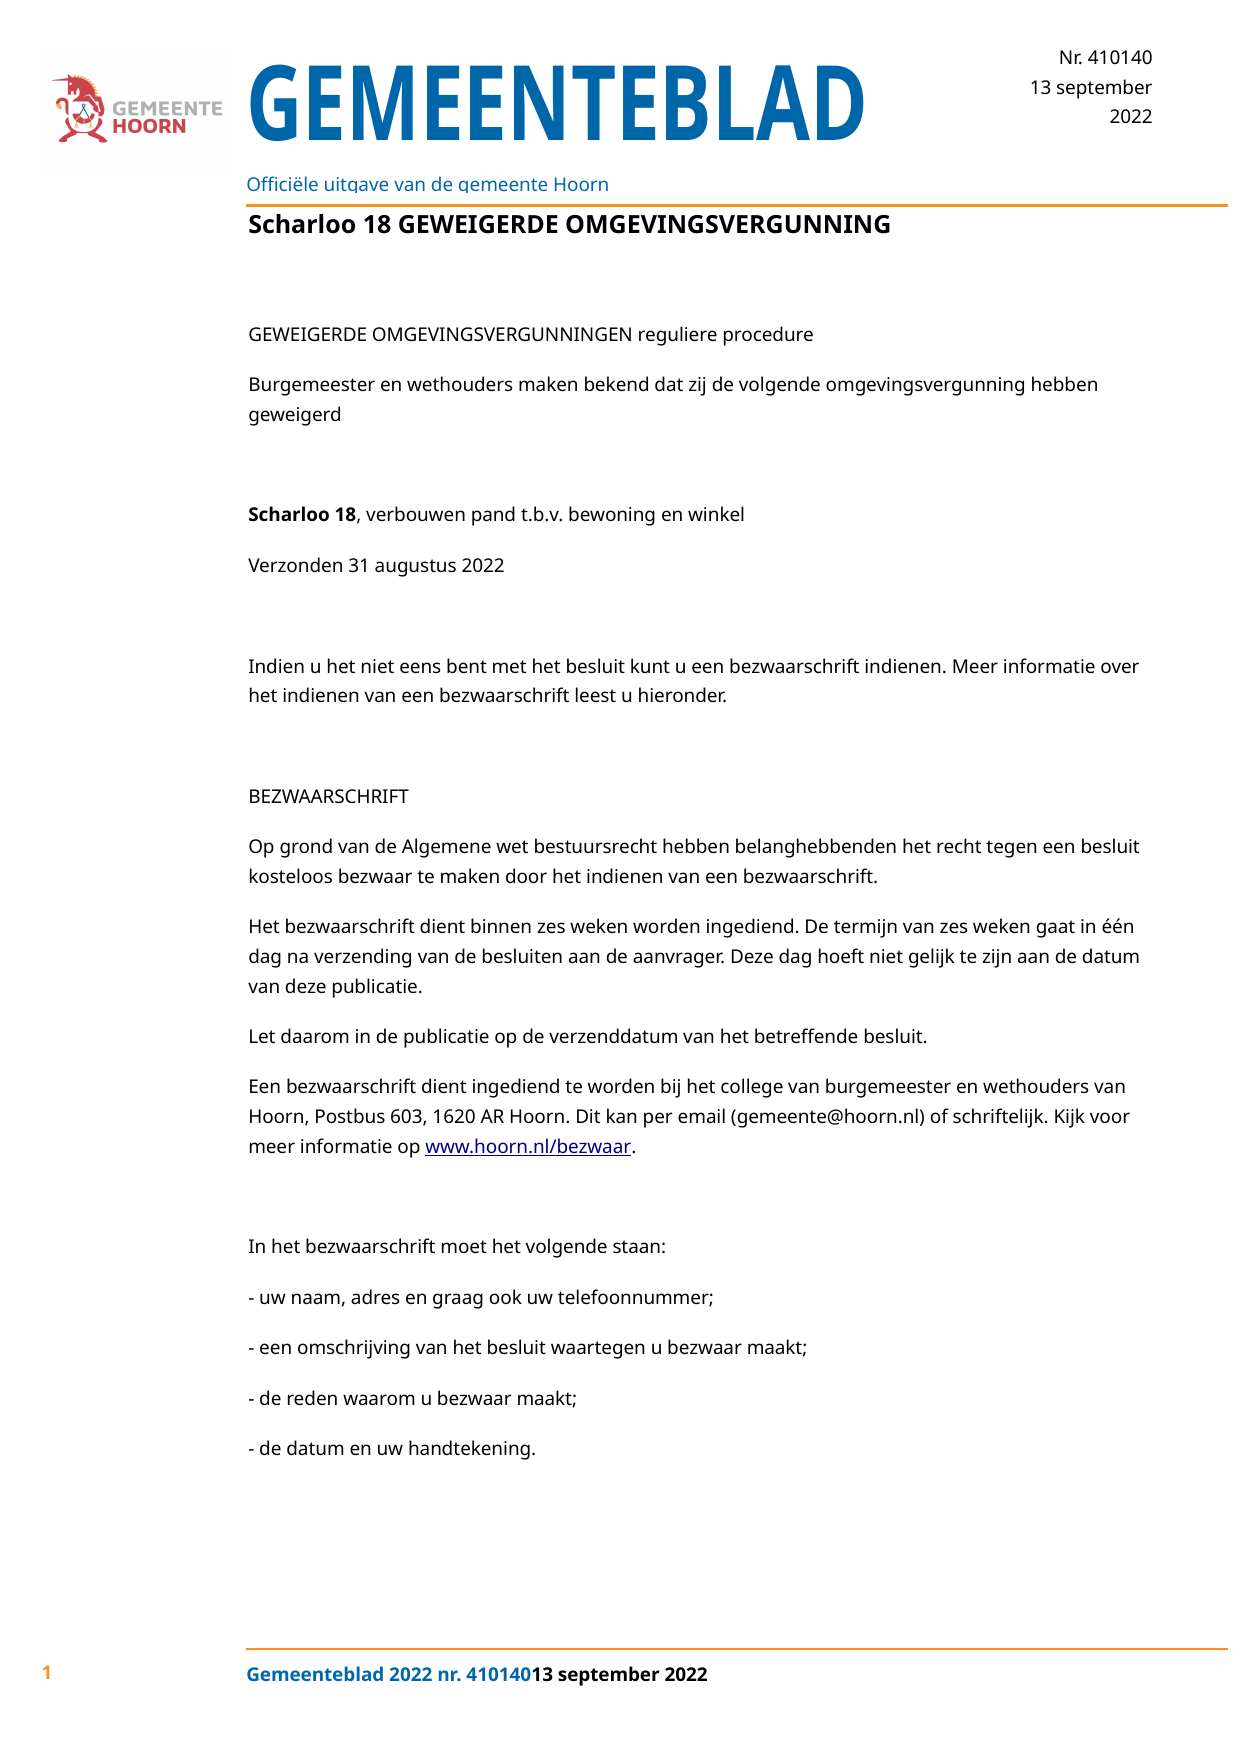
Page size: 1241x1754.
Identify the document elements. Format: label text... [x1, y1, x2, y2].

text GEWEIGERDE OMGEVINGSVERGUNNINGEN reguliere procedure [248, 321, 1152, 346]
text Burgemeester en wethouders maken bekend dat zij de volgende omgevingsvergunning hebben geweigerd [248, 371, 1152, 426]
text Verzonden 31 augustus 2022 [248, 552, 1152, 578]
text Indien u het niet eens bent met het besluit kunt u een bezwaarschrift indienen. Meer informatie over het indienen van een bezwaarschrift leest u hieronder. [248, 653, 1152, 708]
text Scharloo 18, verbouwen pand t.b.v. bewoning en winkel [248, 502, 1152, 527]
text - een omschrijving van het besluit waartegen u bezwaar maakt; [248, 1334, 1152, 1360]
text Op grond van de Algemene wet bestuursrecht hebben belanghebbenden het recht tegen een besluit kosteloos bezwaar te maken door het indienen van een bezwaarschrift. [248, 834, 1152, 889]
text - de reden waarom u bezwaar maakt; [248, 1385, 1152, 1411]
text - de datum en uw handtekening. [248, 1435, 1152, 1461]
text Een bezwaarschrift dient ingediend te worden bij het college van burgemeester en wethouders van Hoorn, Postbus 603, 1620 AR Hoorn. Dit kan per email (gemeente@hoorn.nl) of schriftelijk. Kijk voor meer informatie op www.hoorn.nl/bezwaar. [248, 1074, 1152, 1158]
text Let daarom in de publicatie op de verzenddatum van het betreffende besluit. [248, 1023, 1152, 1049]
text Het bezwaarschrift dient binnen zes weken worden ingediend. De termijn van zes weken gaat in één dag na verzending van de besluiten aan de aanvrager. Deze dag hoeft niet gelijk te zijn aan de datum van deze publicatie. [248, 914, 1152, 998]
text BEZWAARSCHRIFT [248, 783, 1152, 809]
picture [41, 47, 231, 172]
text - uw naam, adres en graag ook uw telefoonnummer; [248, 1284, 1152, 1310]
text In het bezwaarschrift moet het volgende staan: [248, 1234, 1152, 1259]
text Scharloo 18 GEWEIGERDE OMGEVINGSVERGUNNING [248, 207, 1152, 241]
